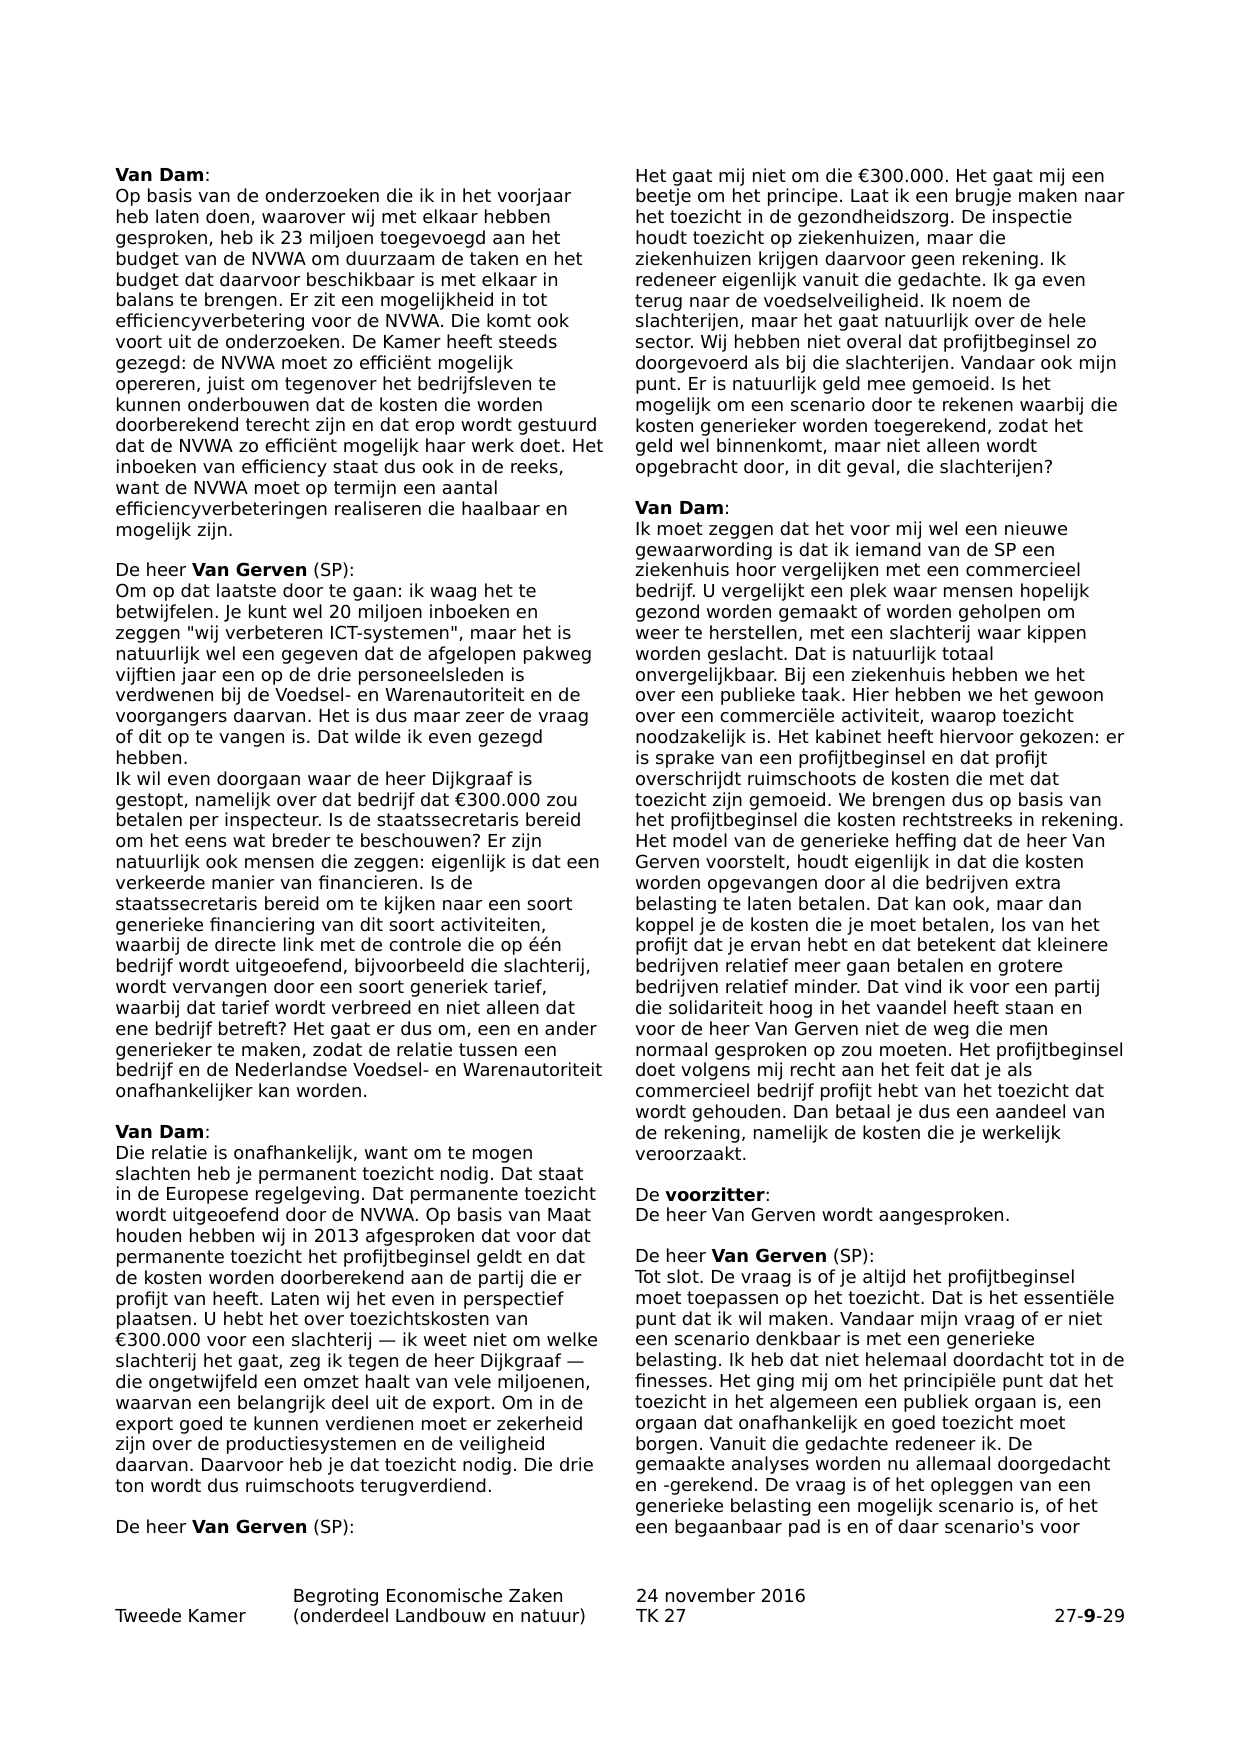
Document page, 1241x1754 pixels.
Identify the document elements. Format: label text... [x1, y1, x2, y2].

text De heer Van Gerven (SP): [635, 1246, 1125, 1267]
text Van Dam: [115, 165, 605, 186]
text Het gaat mij niet om die €300.000. Het gaat mij een beetje om het principe. Laat ik een brugje maken naar het toezicht in de gezondheidszorg. De inspectie houdt toezicht op ziekenhuizen, maar die ziekenhuizen krijgen daarvoor geen rekening. Ik redeneer eigenlijk vanuit die gedachte. Ik ga even terug naar de voedselveiligheid. Ik noem de slachterijen, maar het gaat natuurlijk over de hele sector. Wij hebben niet overal dat profijtbeginsel zo doorgevoerd als bij die slachterijen. Vandaar ook mijn punt. Er is natuurlijk geld mee gemoeid. Is het mogelijk om een scenario door te rekenen waarbij die kosten generieker worden toegerekend, zodat het geld wel binnenkomt, maar niet alleen wordt opgebracht door, in dit geval, die slachterijen? [635, 165, 1125, 478]
text Ik wil even doorgaan waar de heer Dijkgraaf is gestopt, namelijk over dat bedrijf dat €300.000 zou betalen per inspecteur. Is de staatssecretaris bereid om het eens wat breder te beschouwen? Er zijn natuurlijk ook mensen die zeggen: eigenlijk is dat een verkeerde manier van financieren. Is de staatssecretaris bereid om te kijken naar een soort generieke financiering van dit soort activiteiten, waarbij de directe link met de controle die op één bedrijf wordt uitgeoefend, bijvoorbeeld die slachterij, wordt vervangen door een soort generiek tarief, waarbij dat tarief wordt verbreed en niet alleen dat ene bedrijf betreft? Het gaat er dus om, een en ander generieker te maken, zodat de relatie tussen een bedrijf en de Nederlandse Voedsel- en Warenautoriteit onafhankelijker kan worden. [115, 768, 605, 1102]
text Van Dam: [115, 1122, 605, 1142]
text Ik moet zeggen dat het voor mij wel een nieuwe gewaarwording is dat ik iemand van de SP een ziekenhuis hoor vergelijken met een commercieel bedrijf. U vergelijkt een plek waar mensen hopelijk gezond worden gemaakt of worden geholpen om weer te herstellen, met een slachterij waar kippen worden geslacht. Dat is natuurlijk totaal onvergelijkbaar. Bij een ziekenhuis hebben we het over een publieke taak. Hier hebben we het gewoon over een commerciële activiteit, waarop toezicht noodzakelijk is. Het kabinet heeft hiervoor gekozen: er is sprake van een profijtbeginsel en dat profijt overschrijdt ruimschoots de kosten die met dat toezicht zijn gemoeid. We brengen dus op basis van het profijtbeginsel die kosten rechtstreeks in rekening. Het model van de generieke heffing dat de heer Van Gerven voorstelt, houdt eigenlijk in dat die kosten worden opgevangen door al die bedrijven extra belasting te laten betalen. Dat kan ook, maar dan koppel je de kosten die je moet betalen, los van het profijt dat je ervan hebt en dat betekent dat kleinere bedrijven relatief meer gaan betalen en grotere bedrijven relatief minder. Dat vind ik voor een partij die solidariteit hoog in het vaandel heeft staan en voor de heer Van Gerven niet de weg die men normaal gesproken op zou moeten. Het profijtbeginsel doet volgens mij recht aan het feit dat je als commercieel bedrijf profijt hebt van het toezicht dat wordt gehouden. Dan betaal je dus een aandeel van de rekening, namelijk de kosten die je werkelijk veroorzaakt. [635, 518, 1125, 1164]
text De heer Van Gerven (SP): [115, 1517, 605, 1537]
text Tot slot. De vraag is of je altijd het profijtbeginsel moet toepassen op het toezicht. Dat is het essentiële punt dat ik wil maken. Vandaar mijn vraag of er niet een scenario denkbaar is met een generieke belasting. Ik heb dat niet helemaal doordacht tot in de finesses. Het ging mij om het principiële punt dat het toezicht in het algemeen een publiek orgaan is, een orgaan dat onafhankelijk en goed toezicht moet borgen. Vanuit die gedachte redeneer ik. De gemaakte analyses worden nu allemaal doorgedacht en -gerekend. De vraag is of het opleggen van een generieke belasting een mogelijk scenario is, of het een begaanbaar pad is en of daar scenario's voor [635, 1267, 1125, 1537]
text Om op dat laatste door te gaan: ik waag het te betwijfelen. Je kunt wel 20 miljoen inboeken en zeggen "wij verbeteren ICT-systemen", maar het is natuurlijk wel een gegeven dat de afgelopen pakweg vijftien jaar een op de drie personeelsleden is verdwenen bij de Voedsel- en Warenautoriteit en de voorgangers daarvan. Het is dus maar zeer de vraag of dit op te vangen is. Dat wilde ik even gezegd hebben. [115, 581, 605, 768]
text Die relatie is onafhankelijk, want om te mogen slachten heb je permanent toezicht nodig. Dat staat in de Europese regelgeving. Dat permanente toezicht wordt uitgeoefend door de NVWA. Op basis van Maat houden hebben wij in 2013 afgesproken dat voor dat permanente toezicht het profijtbeginsel geldt en dat de kosten worden doorberekend aan de partij die er profijt van heeft. Laten wij het even in perspectief plaatsen. U hebt het over toezichtskosten van €300.000 voor een slachterij — ik weet niet om welke slachterij het gaat, zeg ik tegen de heer Dijkgraaf — die ongetwijfeld een omzet haalt van vele miljoenen, waarvan een belangrijk deel uit de export. Om in de export goed te kunnen verdienen moet er zekerheid zijn over de productiesystemen en de veiligheid daarvan. Daarvoor heb je dat toezicht nodig. Die drie ton wordt dus ruimschoots terugverdiend. [115, 1142, 605, 1497]
text De heer Van Gerven wordt aangesproken. [635, 1205, 1125, 1226]
text Van Dam: [635, 498, 1125, 518]
text Op basis van de onderzoeken die ik in het voorjaar heb laten doen, waarover wij met elkaar hebben gesproken, heb ik 23 miljoen toegevoegd aan het budget van de NVWA om duurzaam de taken en het budget dat daarvoor beschikbaar is met elkaar in balans te brengen. Er zit een mogelijkheid in tot efficiencyverbetering voor de NVWA. Die komt ook voort uit de onderzoeken. De Kamer heeft steeds gezegd: de NVWA moet zo efficiënt mogelijk opereren, juist om tegenover het bedrijfsleven te kunnen onderbouwen dat de kosten die worden doorberekend terecht zijn en dat erop wordt gestuurd dat de NVWA zo efficiënt mogelijk haar werk doet. Het inboeken van efficiency staat dus ook in de reeks, want de NVWA moet op termijn een aantal efficiencyverbeteringen realiseren die haalbaar en mogelijk zijn. [115, 186, 605, 540]
text De voorzitter: [635, 1184, 1125, 1205]
text De heer Van Gerven (SP): [115, 560, 605, 581]
